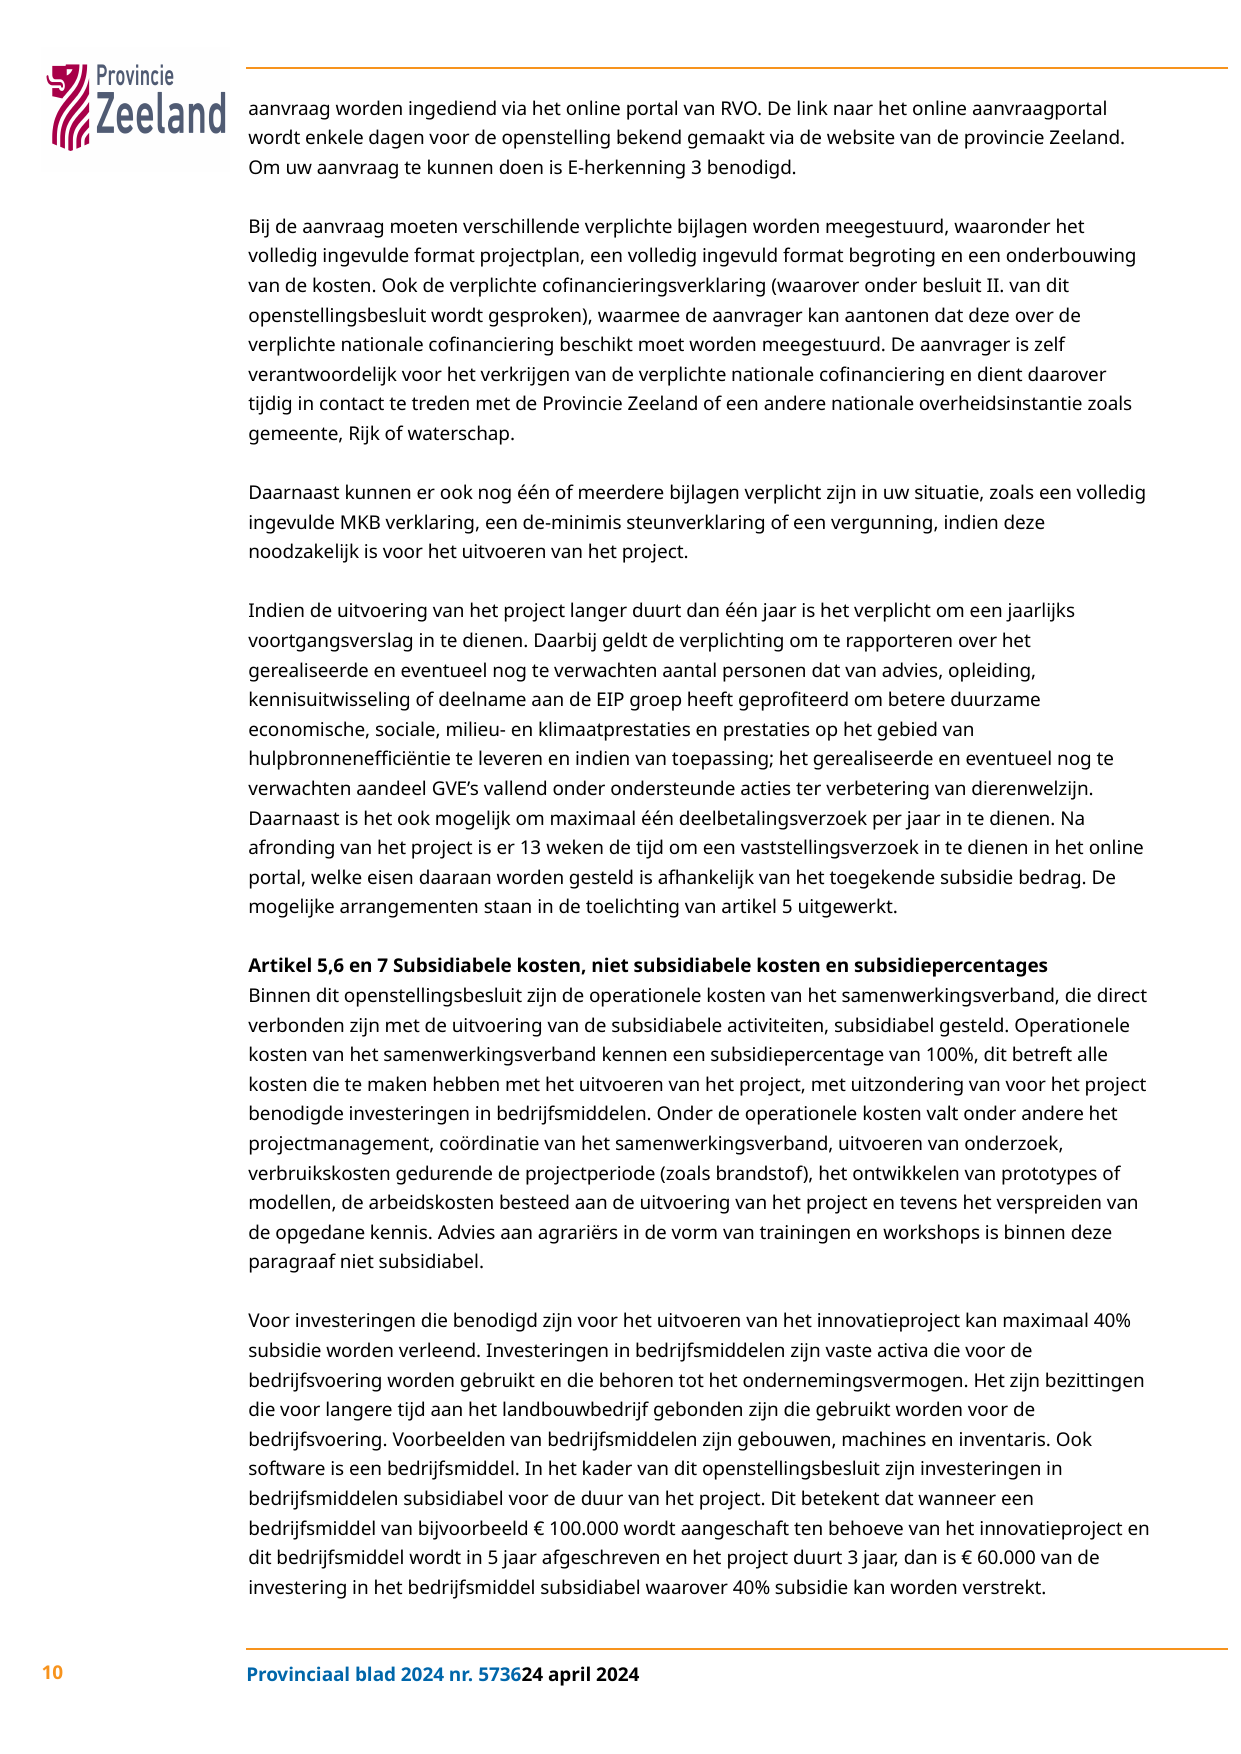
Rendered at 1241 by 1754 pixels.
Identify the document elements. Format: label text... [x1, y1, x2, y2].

text Binnen dit openstellingsbesluit zijn de operationele kosten van het samenwerkingsverband, die direct verbonden zijn met de uitvoering van de subsidiabele activiteiten, subsidiabel gesteld. Operationele kosten van het samenwerkingsverband kennen een subsidiepercentage van 100%, dit betreft alle kosten die te maken hebben met het uitvoeren van het project, met uitzondering van voor het project benodigde investeringen in bedrijfsmiddelen. Onder de operationele kosten valt onder andere het projectmanagement, coördinatie van het samenwerkingsverband, uitvoeren van onderzoek, verbruikskosten gedurende de projectperiode (zoals brandstof), het ontwikkelen van prototypes of modellen, de arbeidskosten besteed aan de uitvoering van het project en tevens het verspreiden van de opgedane kennis. Advies aan agrariërs in de vorm van trainingen en workshops is binnen deze paragraaf niet subsidiabel. [248, 982, 1152, 1274]
text Artikel 5,6 en 7 Subsidiabele kosten, niet subsidiabele kosten en subsidiepercentages [248, 953, 1152, 978]
text Bij de aanvraag moeten verschillende verplichte bijlagen worden meegestuurd, waaronder het volledig ingevulde format projectplan, een volledig ingevuld format begroting en een onderbouwing van de kosten. Ook de verplichte cofinancieringsverklaring (waarover onder besluit II. van dit openstellingsbesluit wordt gesproken), waarmee de aanvrager kan aantonen dat deze over de verplichte nationale cofinanciering beschikt moet worden meegestuurd. De aanvrager is zelf verantwoordelijk voor het verkrijgen van de verplichte nationale cofinanciering en dient daarover tijdig in contact te treden met de Provincie Zeeland of een andere nationale overheidsinstantie zoals gemeente, Rijk of waterschap. [248, 213, 1152, 446]
text Indien de uitvoering van het project langer duurt dan één jaar is het verplicht om een jaarlijks voortgangsverslag in te dienen. Daarbij geldt de verplichting om te rapporteren over het gerealiseerde en eventueel nog te verwachten aantal personen dat van advies, opleiding, kennisuitwisseling of deelname aan de EIP groep heeft geprofiteerd om betere duurzame economische, sociale, milieu- en klimaatprestaties en prestaties op het gebied van hulpbronnenefficiëntie te leveren en indien van toepassing; het gerealiseerde en eventueel nog te verwachten aandeel GVE’s vallend onder ondersteunde acties ter verbetering van dierenwelzijn. Daarnaast is het ook mogelijk om maximaal één deelbetalingsverzoek per jaar in te dienen. Na afronding van het project is er 13 weken de tijd om een vaststellingsverzoek in te dienen in het online portal, welke eisen daaraan worden gesteld is afhankelijk van het toegekende subsidie bedrag. De mogelijke arrangementen staan in de toelichting van artikel 5 uitgewerkt. [248, 598, 1152, 919]
picture [41, 47, 231, 172]
text Voor investeringen die benodigd zijn voor het uitvoeren van het innovatieproject kan maximaal 40% subsidie worden verleend. Investeringen in bedrijfsmiddelen zijn vaste activa die voor de bedrijfsvoering worden gebruikt en die behoren tot het ondernemingsvermogen. Het zijn bezittingen die voor langere tijd aan het landbouwbedrijf gebonden zijn die gebruikt worden voor de bedrijfsvoering. Voorbeelden van bedrijfsmiddelen zijn gebouwen, machines en inventaris. Ook software is een bedrijfsmiddel. In het kader van dit openstellingsbesluit zijn investeringen in bedrijfsmiddelen subsidiabel voor de duur van het project. Dit betekent dat wanneer een bedrijfsmiddel van bijvoorbeeld € 100.000 wordt aangeschaft ten behoeve van het innovatieproject en dit bedrijfsmiddel wordt in 5 jaar afgeschreven en het project duurt 3 jaar, dan is € 60.000 van de investering in het bedrijfsmiddel subsidiabel waarover 40% subsidie kan worden verstrekt. [248, 1308, 1152, 1600]
text Daarnaast kunnen er ook nog één of meerdere bijlagen verplicht zijn in uw situatie, zoals een volledig ingevulde MKB verklaring, een de-minimis steunverklaring of een vergunning, indien deze noodzakelijk is voor het uitvoeren van het project. [248, 479, 1152, 564]
text aanvraag worden ingediend via het online portal van RVO. De link naar het online aanvraagportal wordt enkele dagen voor de openstelling bekend gemaakt via de website van de provincie Zeeland. Om uw aanvraag te kunnen doen is E-herkenning 3 benodigd. [248, 95, 1152, 180]
